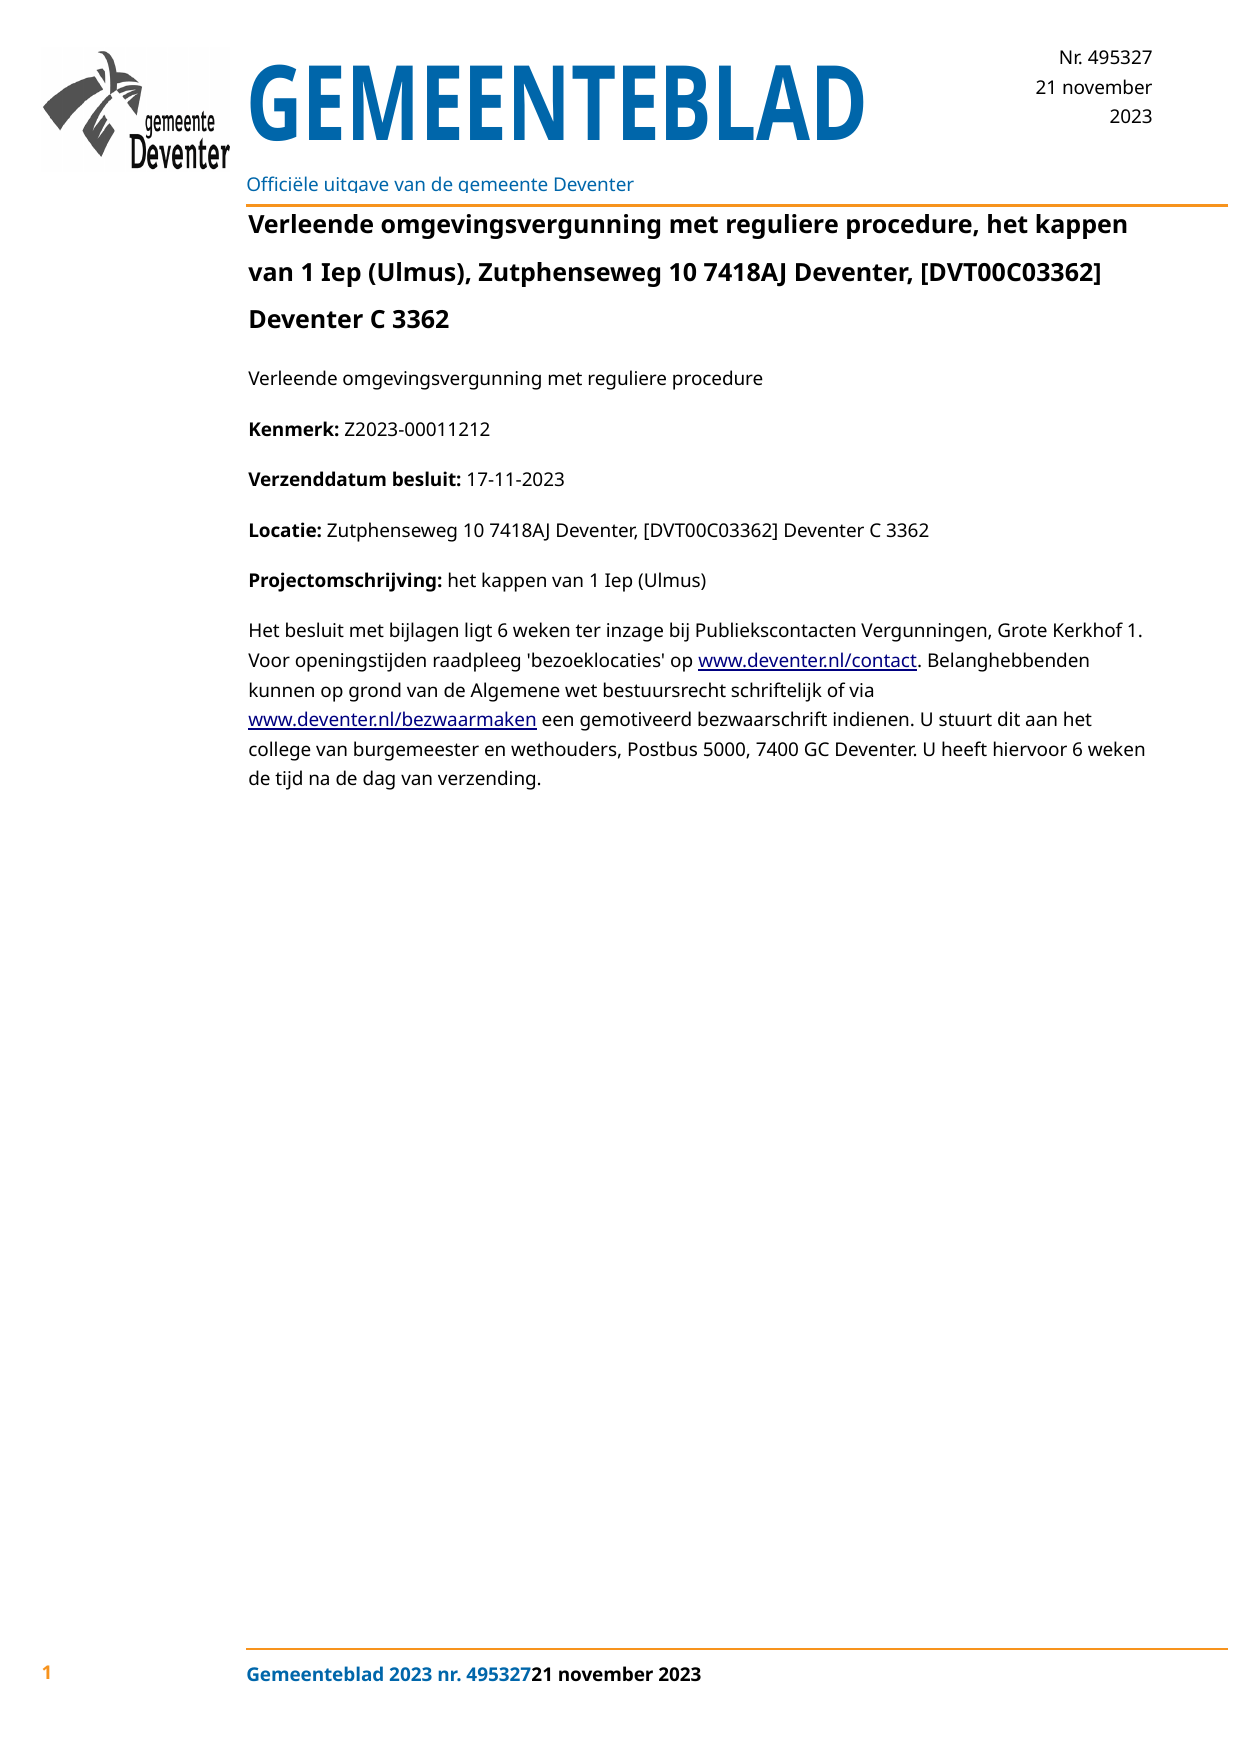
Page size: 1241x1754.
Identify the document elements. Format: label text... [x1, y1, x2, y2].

text Locatie: Zutphenseweg 10 7418AJ Deventer, [DVT00C03362] Deventer C 3362 [248, 517, 1152, 542]
text Het besluit met bijlagen ligt 6 weken ter inzage bij Publiekscontacten Vergunningen, Grote Kerkhof 1. Voor openingstijden raadpleeg 'bezoeklocaties' op www.deventer.nl/contact. Belanghebbenden kunnen op grond van de Algemene wet bestuursrecht schriftelijk of via www.deventer.nl/bezwaarmaken een gemotiveerd bezwaarschrift indienen. U stuurt dit aan het college van burgemeester en wethouders, Postbus 5000, 7400 GC Deventer. U heeft hiervoor 6 weken de tijd na de dag van verzending. [248, 618, 1152, 791]
text Verleende omgevingsvergunning met reguliere procedure, het kappen van 1 Iep (Ulmus), Zutphenseweg 10 7418AJ Deventer, [DVT00C03362] Deventer C 3362 [248, 207, 1152, 336]
text Kenmerk: Z2023-00011212 [248, 416, 1152, 442]
text Projectomschrijving: het kappen van 1 Iep (Ulmus) [248, 567, 1152, 593]
picture [41, 47, 231, 172]
text Verzenddatum besluit: 17-11-2023 [248, 466, 1152, 492]
text Verleende omgevingsvergunning met reguliere procedure [248, 366, 1152, 391]
